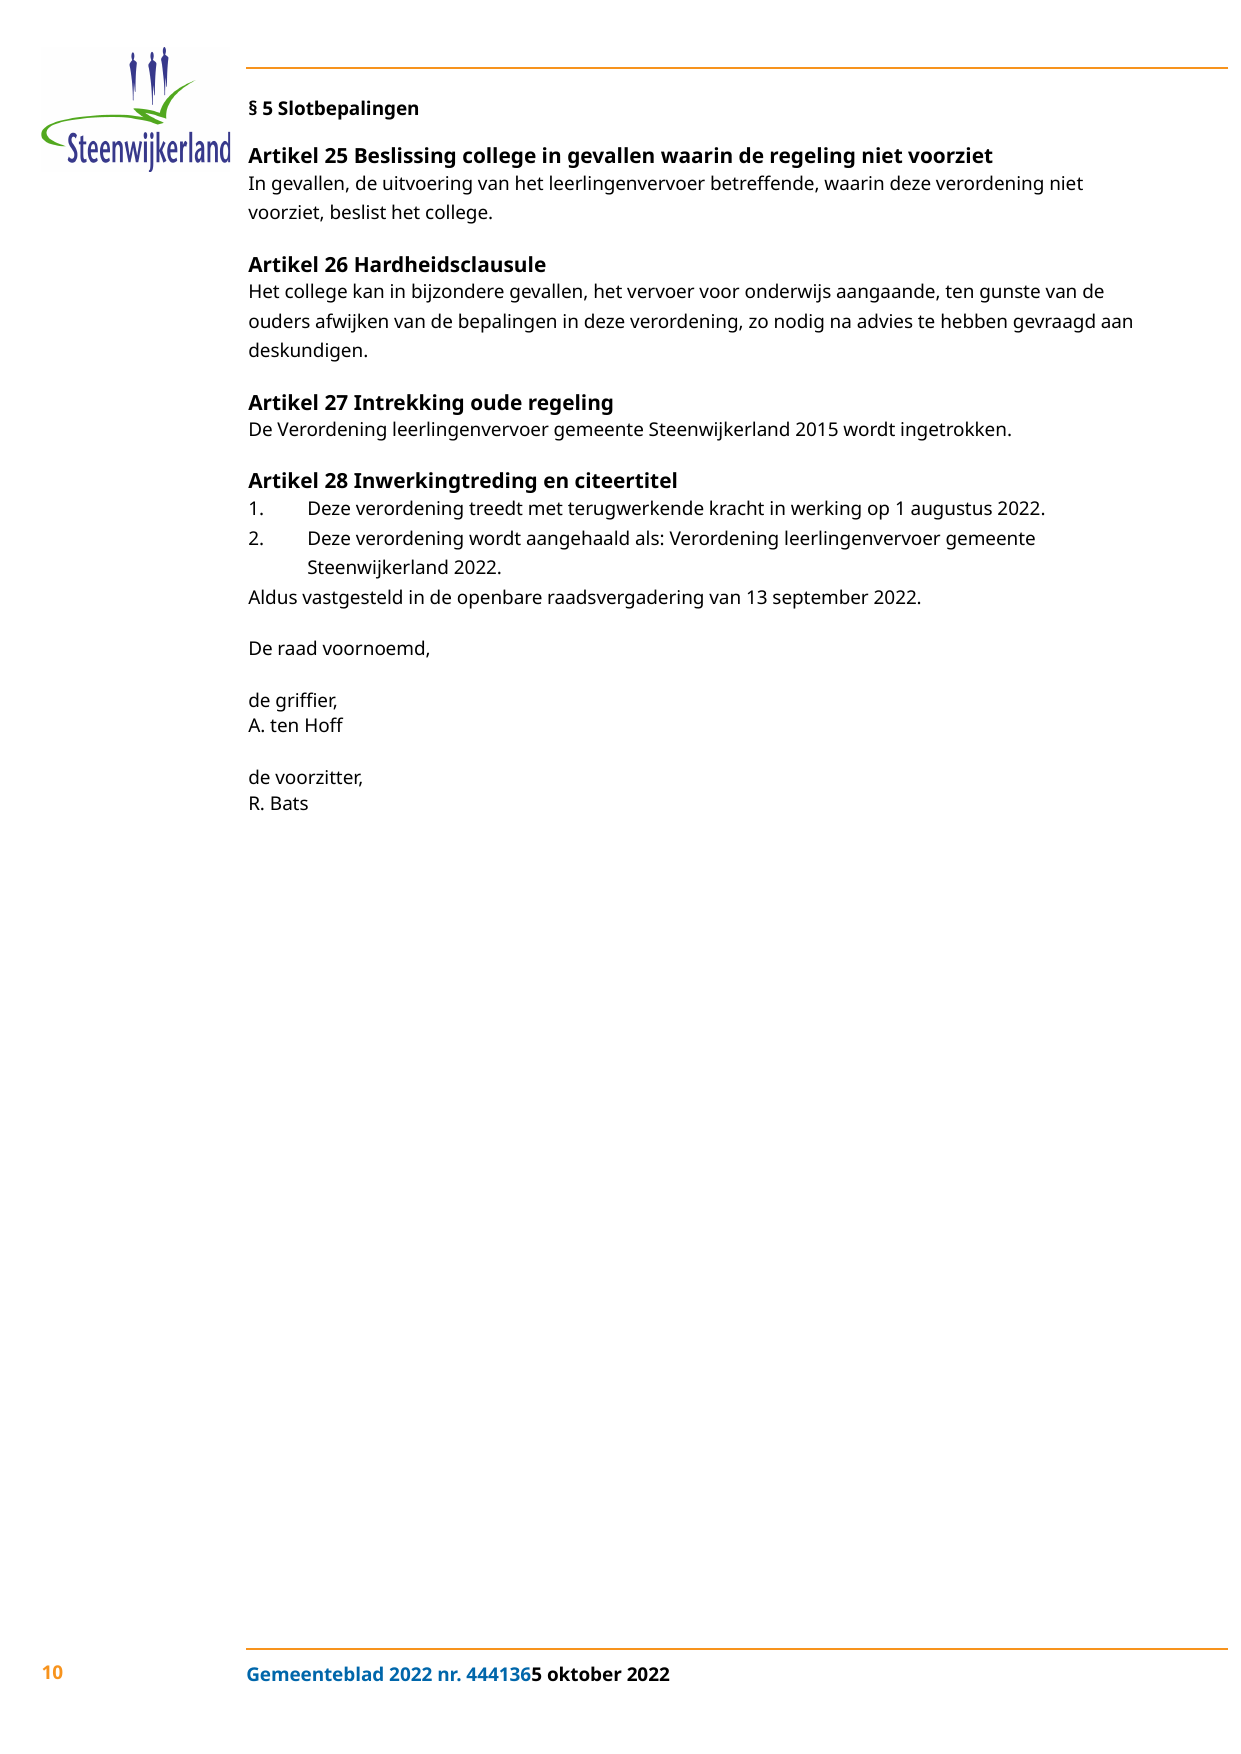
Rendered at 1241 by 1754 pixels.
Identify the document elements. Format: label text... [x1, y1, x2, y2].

list Deze verordening treedt met terugwerkende kracht in werking op 1 augustus 2022. [248, 495, 1152, 521]
picture [41, 47, 231, 172]
text A. ten Hoff [248, 712, 1152, 738]
text Artikel 28 Inwerkingtreding en citeertitel [248, 467, 1152, 495]
text Artikel 26 Hardheidsclausule [248, 250, 1152, 278]
text de voorzitter, [248, 764, 1152, 790]
text § 5 Slotbepalingen [248, 95, 1152, 121]
text Het college kan in bijzondere gevallen, het vervoer voor onderwijs aangaande, ten gunste van de ouders afwijken van de bepalingen in deze verordening, zo nodig na advies te hebben gevraagd aan deskundigen. [248, 278, 1152, 363]
text Artikel 25 Beslissing college in gevallen waarin de regeling niet voorziet [248, 141, 1152, 170]
list Deze verordening wordt aangehaald als: Verordening leerlingenvervoer gemeente Steenwijkerland 2022. [248, 525, 1152, 580]
text In gevallen, de uitvoering van het leerlingenvervoer betreffende, waarin deze verordening niet voorziet, beslist het college. [248, 170, 1152, 225]
text Artikel 27 Intrekking oude regeling [248, 388, 1152, 416]
text de griffier, [248, 687, 1152, 712]
text Aldus vastgesteld in de openbare raadsvergadering van 13 september 2022. [248, 584, 1152, 609]
text De Verordening leerlingenvervoer gemeente Steenwijkerland 2015 wordt ingetrokken. [248, 416, 1152, 442]
text De raad voornoemd, [248, 635, 1152, 661]
text R. Bats [248, 790, 1152, 815]
